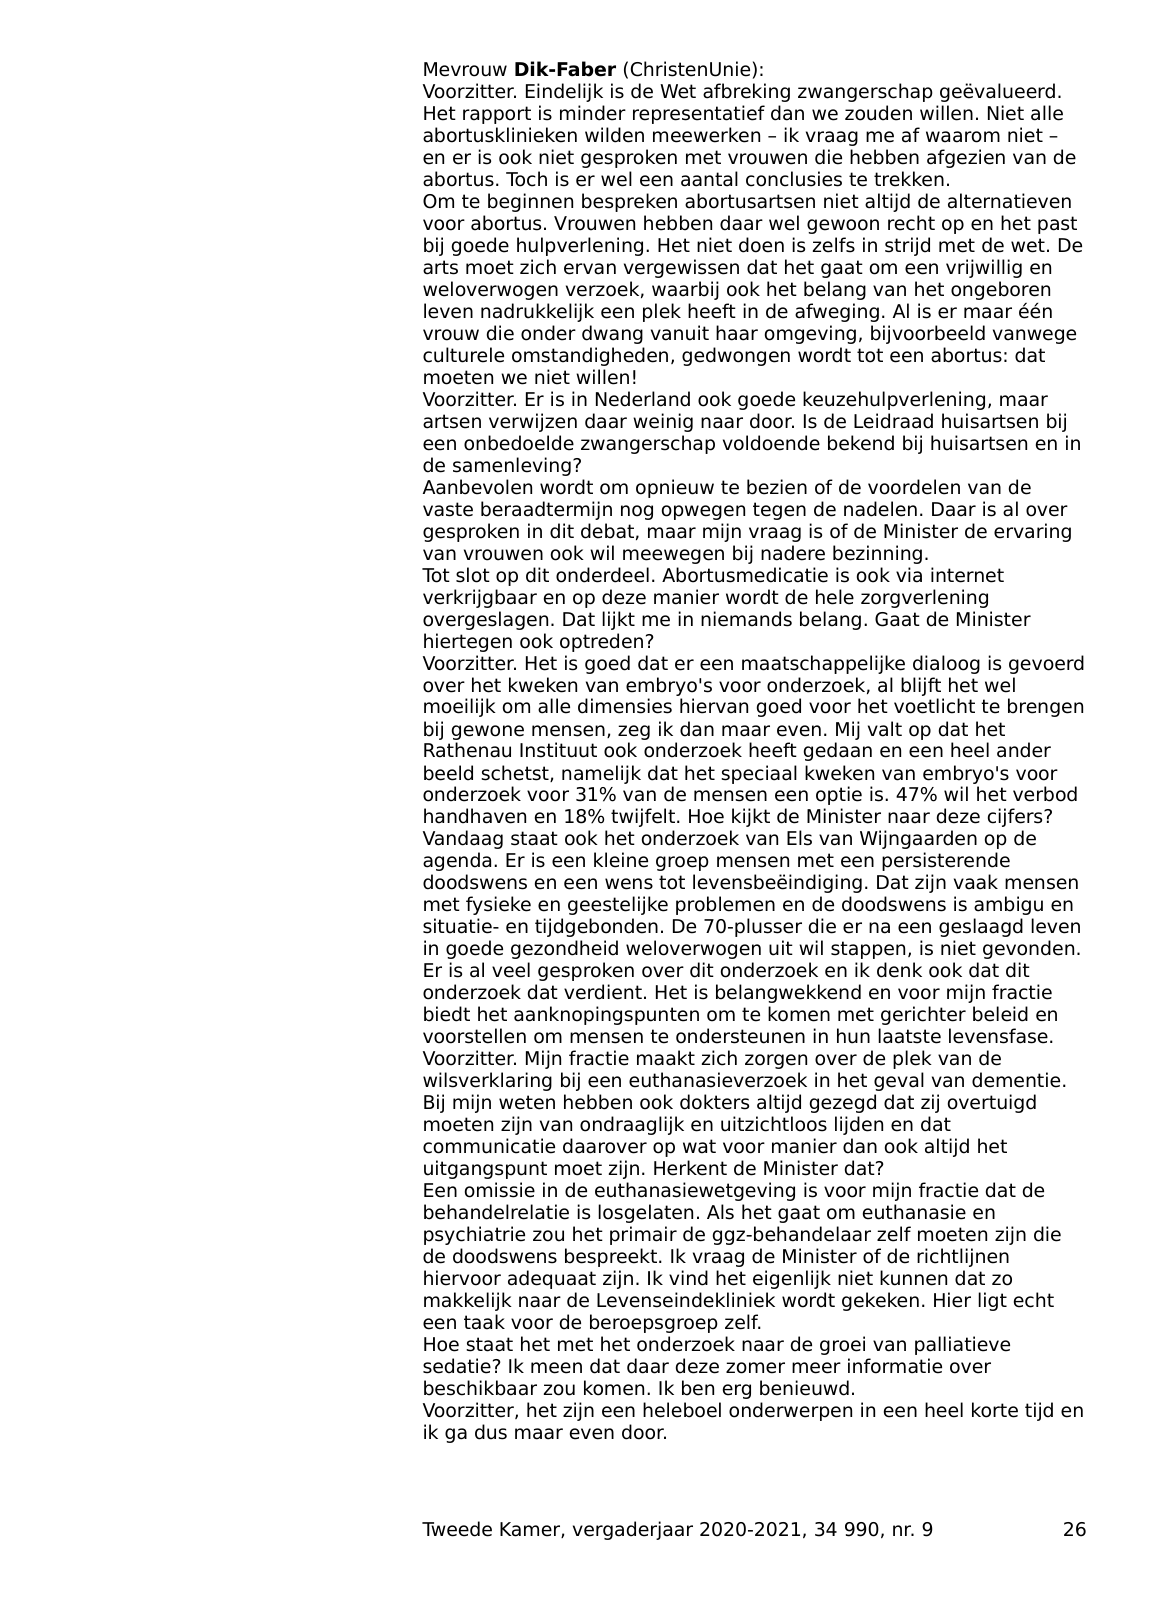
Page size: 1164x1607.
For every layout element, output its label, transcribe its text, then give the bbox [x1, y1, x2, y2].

text Voorzitter. Er is in Nederland ook goede keuzehulpverlening, maar artsen verwijzen daar weinig naar door. Is de Leidraad huisartsen bij een onbedoelde zwangerschap voldoende bekend bij huisartsen en in de samenleving? [422, 389, 1087, 477]
text Voorzitter, het zijn een heleboel onderwerpen in een heel korte tijd en ik ga dus maar even door. [422, 1400, 1087, 1444]
text Tot slot op dit onderdeel. Abortusmedicatie is ook via internet verkrijgbaar en op deze manier wordt de hele zorgverlening overgeslagen. Dat lijkt me in niemands belang. Gaat de Minister hiertegen ook optreden? [422, 564, 1087, 652]
text Een omissie in de euthanasiewetgeving is voor mijn fractie dat de behandelrelatie is losgelaten. Als het gaat om euthanasie en psychiatrie zou het primair de ggz-behandelaar zelf moeten zijn die de doodswens bespreekt. Ik vraag de Minister of de richtlijnen hiervoor adequaat zijn. Ik vind het eigenlijk niet kunnen dat zo makkelijk naar de Levenseindekliniek wordt gekeken. Hier ligt echt een taak voor de beroepsgroep zelf. [422, 1180, 1087, 1334]
text Mevrouw Dik-Faber (ChristenUnie): [422, 59, 1087, 81]
text Vandaag staat ook het onderzoek van Els van Wijngaarden op de agenda. Er is een kleine groep mensen met een persisterende doodswens en een wens tot levensbeëindiging. Dat zijn vaak mensen met fysieke en geestelijke problemen en de doodswens is ambigu en situatie- en tijdgebonden. De 70-plusser die er na een geslaagd leven in goede gezondheid weloverwogen uit wil stappen, is niet gevonden. Er is al veel gesproken over dit onderzoek en ik denk ook dat dit onderzoek dat verdient. Het is belangwekkend en voor mijn fractie biedt het aanknopingspunten om te komen met gerichter beleid en voorstellen om mensen te ondersteunen in hun laatste levensfase. [422, 828, 1087, 1048]
text Hoe staat het met het onderzoek naar de groei van palliatieve sedatie? Ik meen dat daar deze zomer meer informatie over beschikbaar zou komen. Ik ben erg benieuwd. [422, 1334, 1087, 1400]
text Aanbevolen wordt om opnieuw te bezien of de voordelen van de vaste beraadtermijn nog opwegen tegen de nadelen. Daar is al over gesproken in dit debat, maar mijn vraag is of de Minister de ervaring van vrouwen ook wil meewegen bij nadere bezinning. [422, 477, 1087, 564]
text Om te beginnen bespreken abortusartsen niet altijd de alternatieven voor abortus. Vrouwen hebben daar wel gewoon recht op en het past bij goede hulpverlening. Het niet doen is zelfs in strijd met de wet. De arts moet zich ervan vergewissen dat het gaat om een vrijwillig en weloverwogen verzoek, waarbij ook het belang van het ongeboren leven nadrukkelijk een plek heeft in de afweging. Al is er maar één vrouw die onder dwang vanuit haar omgeving, bijvoorbeeld vanwege culturele omstandigheden, gedwongen wordt tot een abortus: dat moeten we niet willen! [422, 191, 1087, 389]
text Voorzitter. Eindelijk is de Wet afbreking zwangerschap geëvalueerd. Het rapport is minder representatief dan we zouden willen. Niet alle abortusklinieken wilden meewerken – ik vraag me af waarom niet – en er is ook niet gesproken met vrouwen die hebben afgezien van de abortus. Toch is er wel een aantal conclusies te trekken. [422, 81, 1087, 191]
text Voorzitter. Mijn fractie maakt zich zorgen over de plek van de wilsverklaring bij een euthanasieverzoek in het geval van dementie. Bij mijn weten hebben ook dokters altijd gezegd dat zij overtuigd moeten zijn van ondraaglijk en uitzichtloos lijden en dat communicatie daarover op wat voor manier dan ook altijd het uitgangspunt moet zijn. Herkent de Minister dat? [422, 1048, 1087, 1180]
text Voorzitter. Het is goed dat er een maatschappelijke dialoog is gevoerd over het kweken van embryo's voor onderzoek, al blijft het wel moeilijk om alle dimensies hiervan goed voor het voetlicht te brengen bij gewone mensen, zeg ik dan maar even. Mij valt op dat het Rathenau Instituut ook onderzoek heeft gedaan en een heel ander beeld schetst, namelijk dat het speciaal kweken van embryo's voor onderzoek voor 31% van de mensen een optie is. 47% wil het verbod handhaven en 18% twijfelt. Hoe kijkt de Minister naar deze cijfers? [422, 652, 1087, 828]
